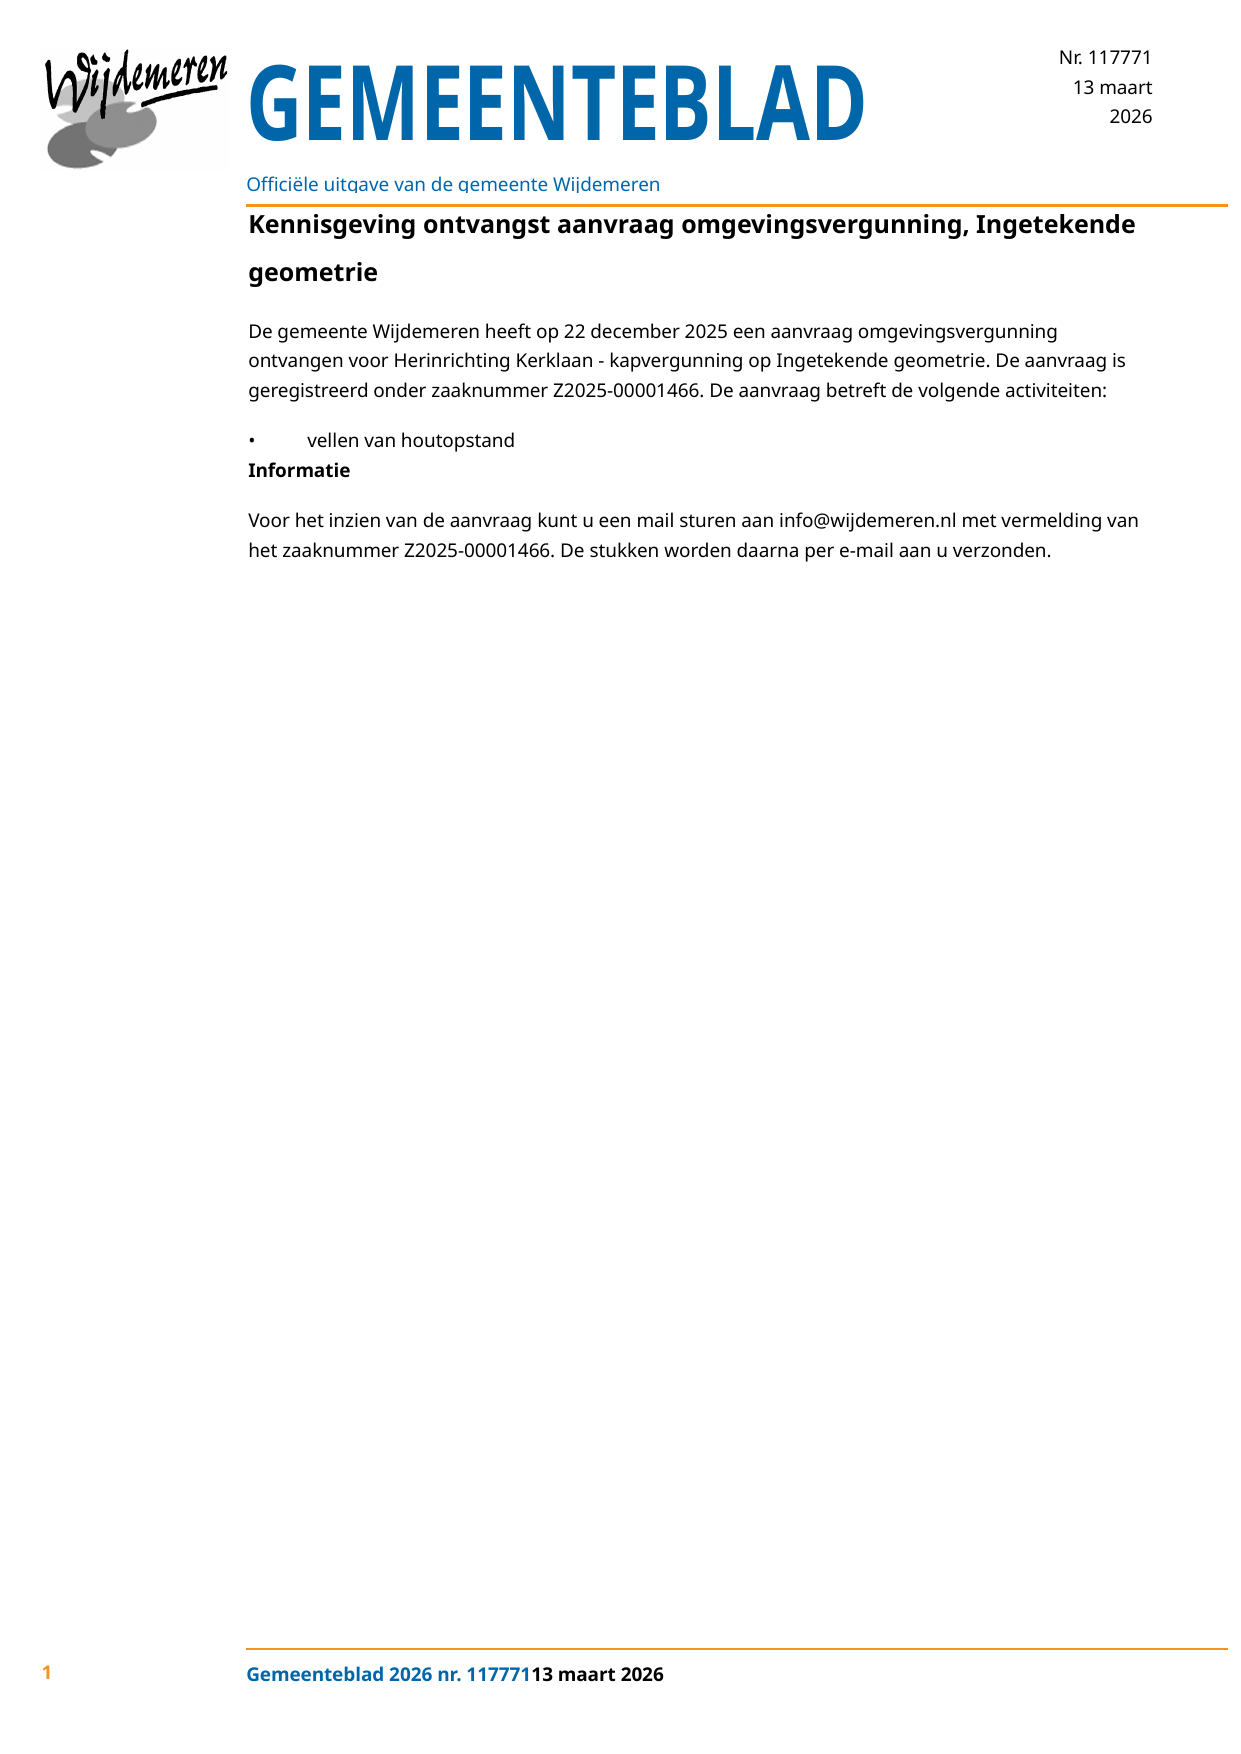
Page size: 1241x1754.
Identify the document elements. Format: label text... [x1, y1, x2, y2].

text Informatie [248, 457, 1152, 483]
text De gemeente Wijdemeren heeft op 22 december 2025 een aanvraag omgevingsvergunning ontvangen voor Herinrichting Kerklaan - kapvergunning op Ingetekende geometrie. De aanvraag is geregistreerd onder zaaknummer Z2025-00001466. De aanvraag betreft de volgende activiteiten: [248, 318, 1152, 403]
text Voor het inzien van de aanvraag kunt u een mail sturen aan info@wijdemeren.nl met vermelding van het zaaknummer Z2025-00001466. De stukken worden daarna per e-mail aan u verzonden. [248, 507, 1152, 563]
list vellen van houtopstand [248, 427, 1152, 453]
text Kennisgeving ontvangst aanvraag omgevingsvergunning, Ingetekende geometrie [248, 207, 1152, 288]
picture [41, 47, 231, 172]
